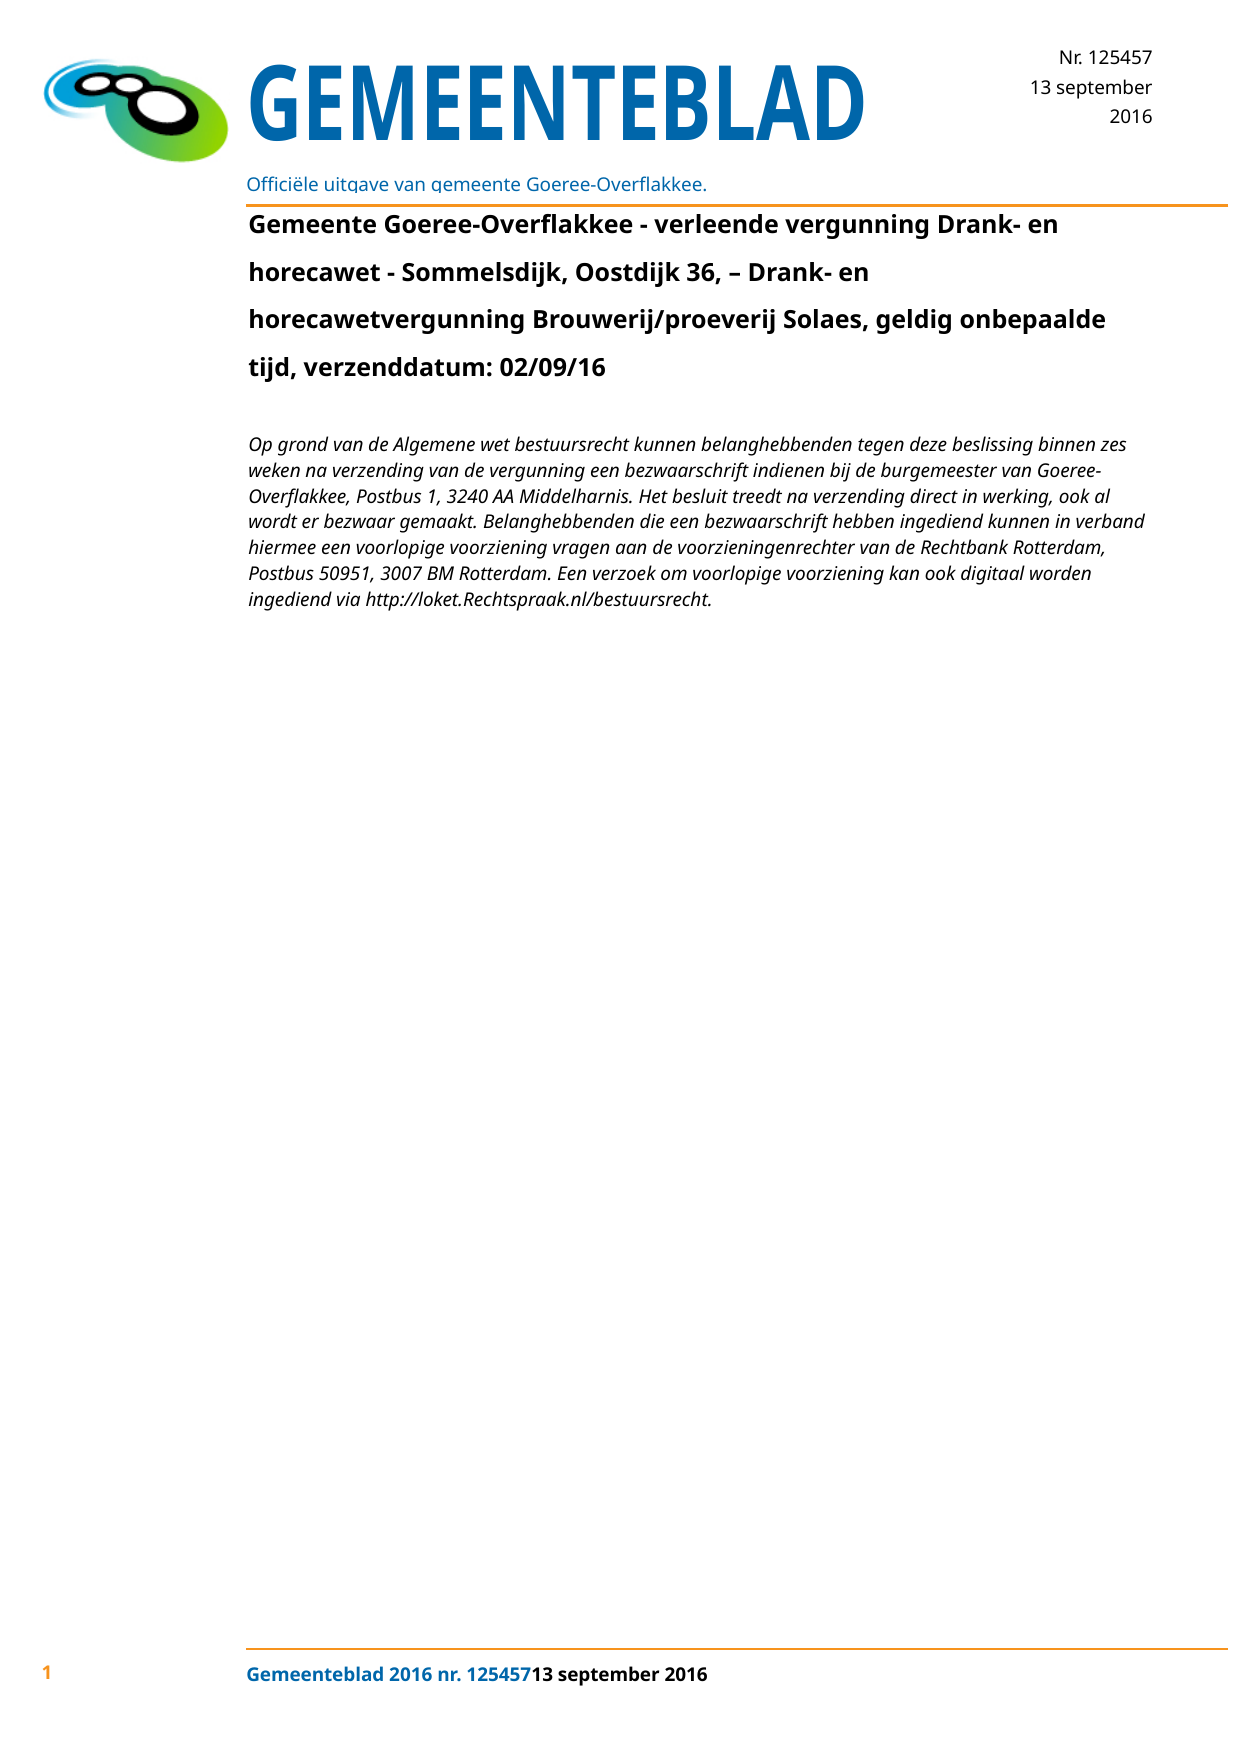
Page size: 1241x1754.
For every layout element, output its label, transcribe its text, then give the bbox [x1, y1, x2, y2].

text Gemeente Goeree-Overflakkee - verleende vergunning Drank- en horecawet - Sommelsdijk, Oostdijk 36, – Drank- en horecawetvergunning Brouwerij/proeverij Solaes, geldig onbepaalde tijd, verzenddatum: 02/09/16 [248, 207, 1152, 384]
picture [41, 47, 231, 172]
text Op grond van de Algemene wet bestuursrecht kunnen belanghebbenden tegen deze beslissing binnen zes weken na verzending van de vergunning een bezwaarschrift indienen bij de burgemeester van Goeree-Overflakkee, Postbus 1, 3240 AA Middelharnis. Het besluit treedt na verzending direct in werking, ook al wordt er bezwaar gemaakt. Belanghebbenden die een bezwaarschrift hebben ingediend kunnen in verband hiermee een voorlopige voorziening vragen aan de voorzieningenrechter van de Rechtbank Rotterdam, Postbus 50951, 3007 BM Rotterdam. Een verzoek om voorlopige voorziening kan ook digitaal worden ingediend via http://loket.Rechtspraak.nl/bestuursrecht. [248, 431, 1152, 611]
